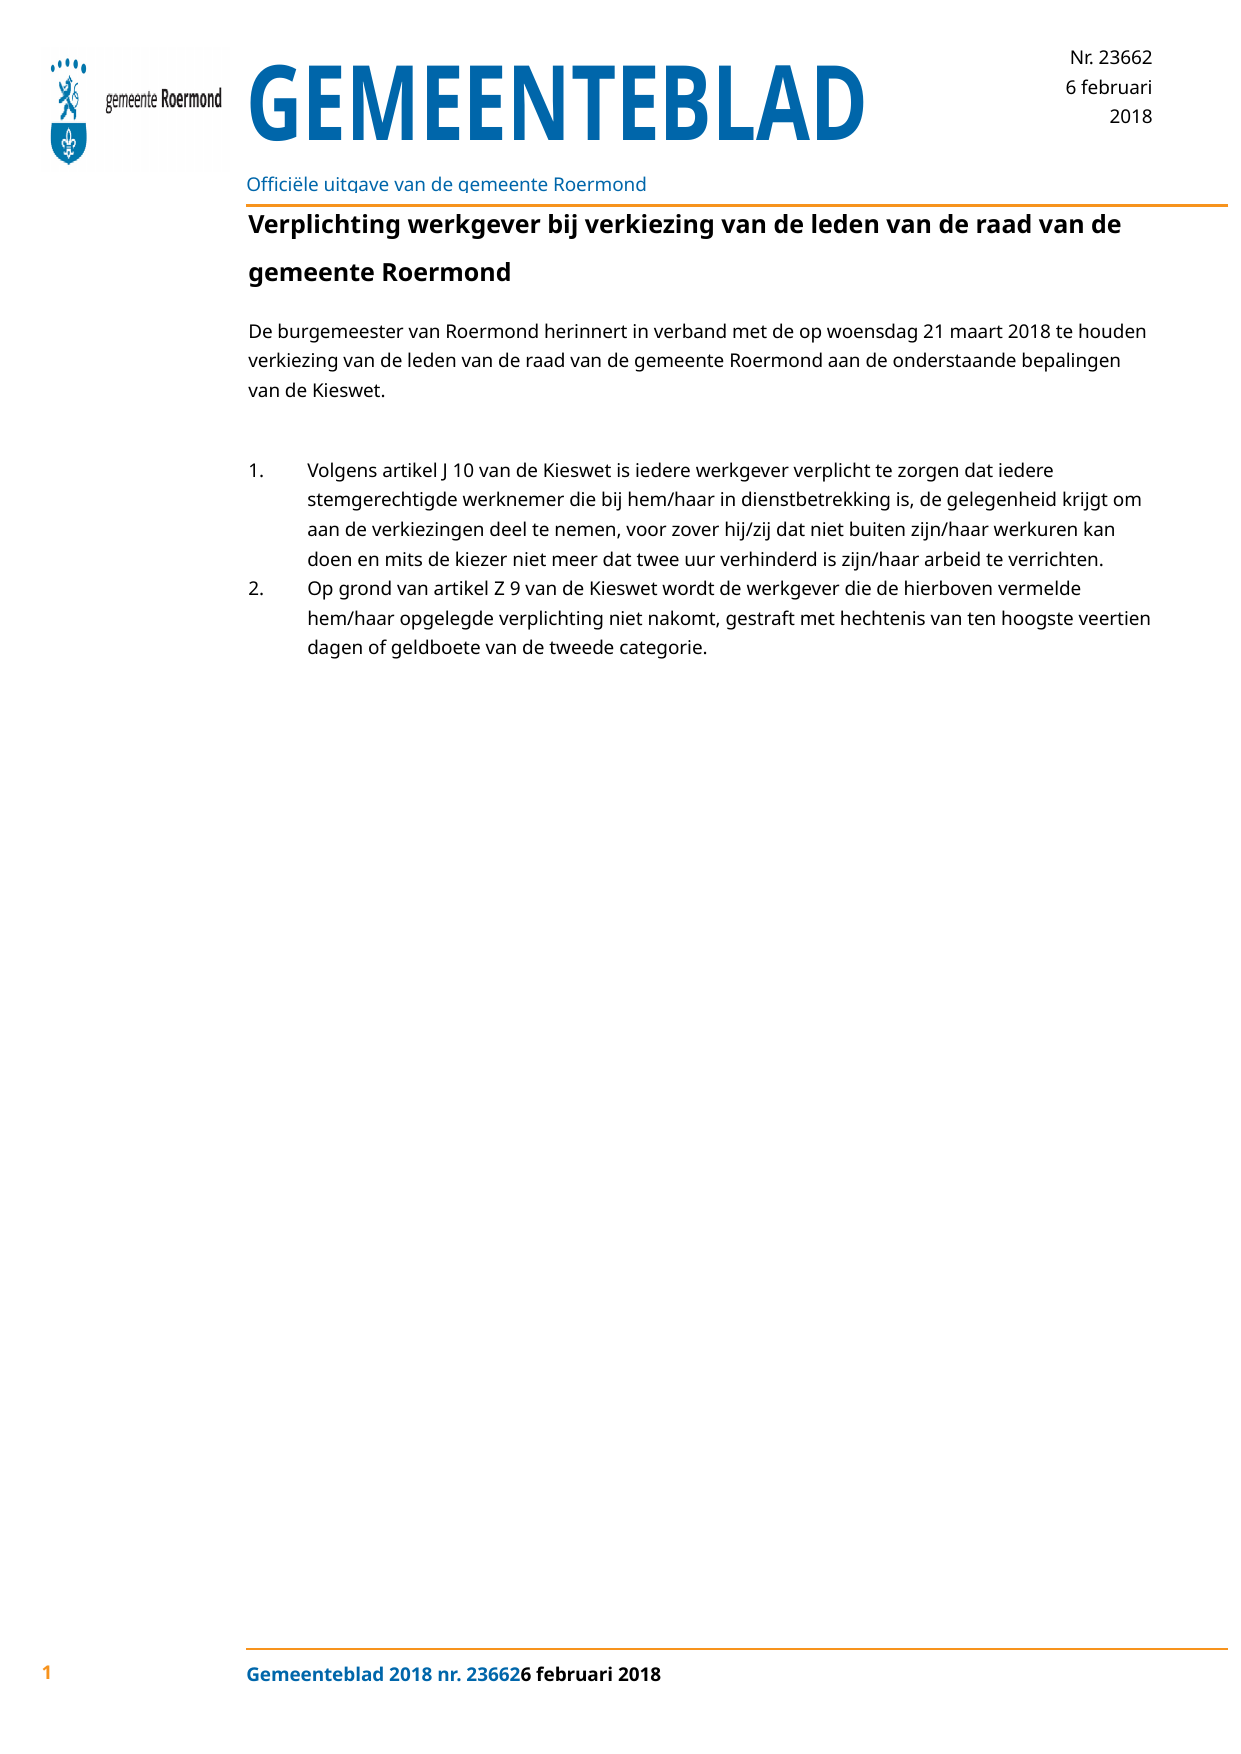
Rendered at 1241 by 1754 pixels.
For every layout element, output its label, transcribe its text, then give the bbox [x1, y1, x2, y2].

text De burgemeester van Roermond herinnert in verband met de op woensdag 21 maart 2018 te houden verkiezing van de leden van de raad van de gemeente Roermond aan de onderstaande bepalingen van de Kieswet. [248, 318, 1152, 403]
list Op grond van artikel Z 9 van de Kieswet wordt de werkgever die de hierboven vermelde hem/haar opgelegde verplichting niet nakomt, gestraft met hechtenis van ten hoogste veertien dagen of geldboete van de tweede categorie. [248, 575, 1152, 660]
picture [41, 47, 231, 172]
text Verplichting werkgever bij verkiezing van de leden van de raad van de gemeente Roermond [248, 207, 1152, 288]
list Volgens artikel J 10 van de Kieswet is iedere werkgever verplicht te zorgen dat iedere stemgerechtigde werknemer die bij hem/haar in dienstbetrekking is, de gelegenheid krijgt om aan de verkiezingen deel te nemen, voor zover hij/zij dat niet buiten zijn/haar werkuren kan doen en mits de kiezer niet meer dat twee uur verhinderd is zijn/haar arbeid te verrichten. [248, 457, 1152, 572]
